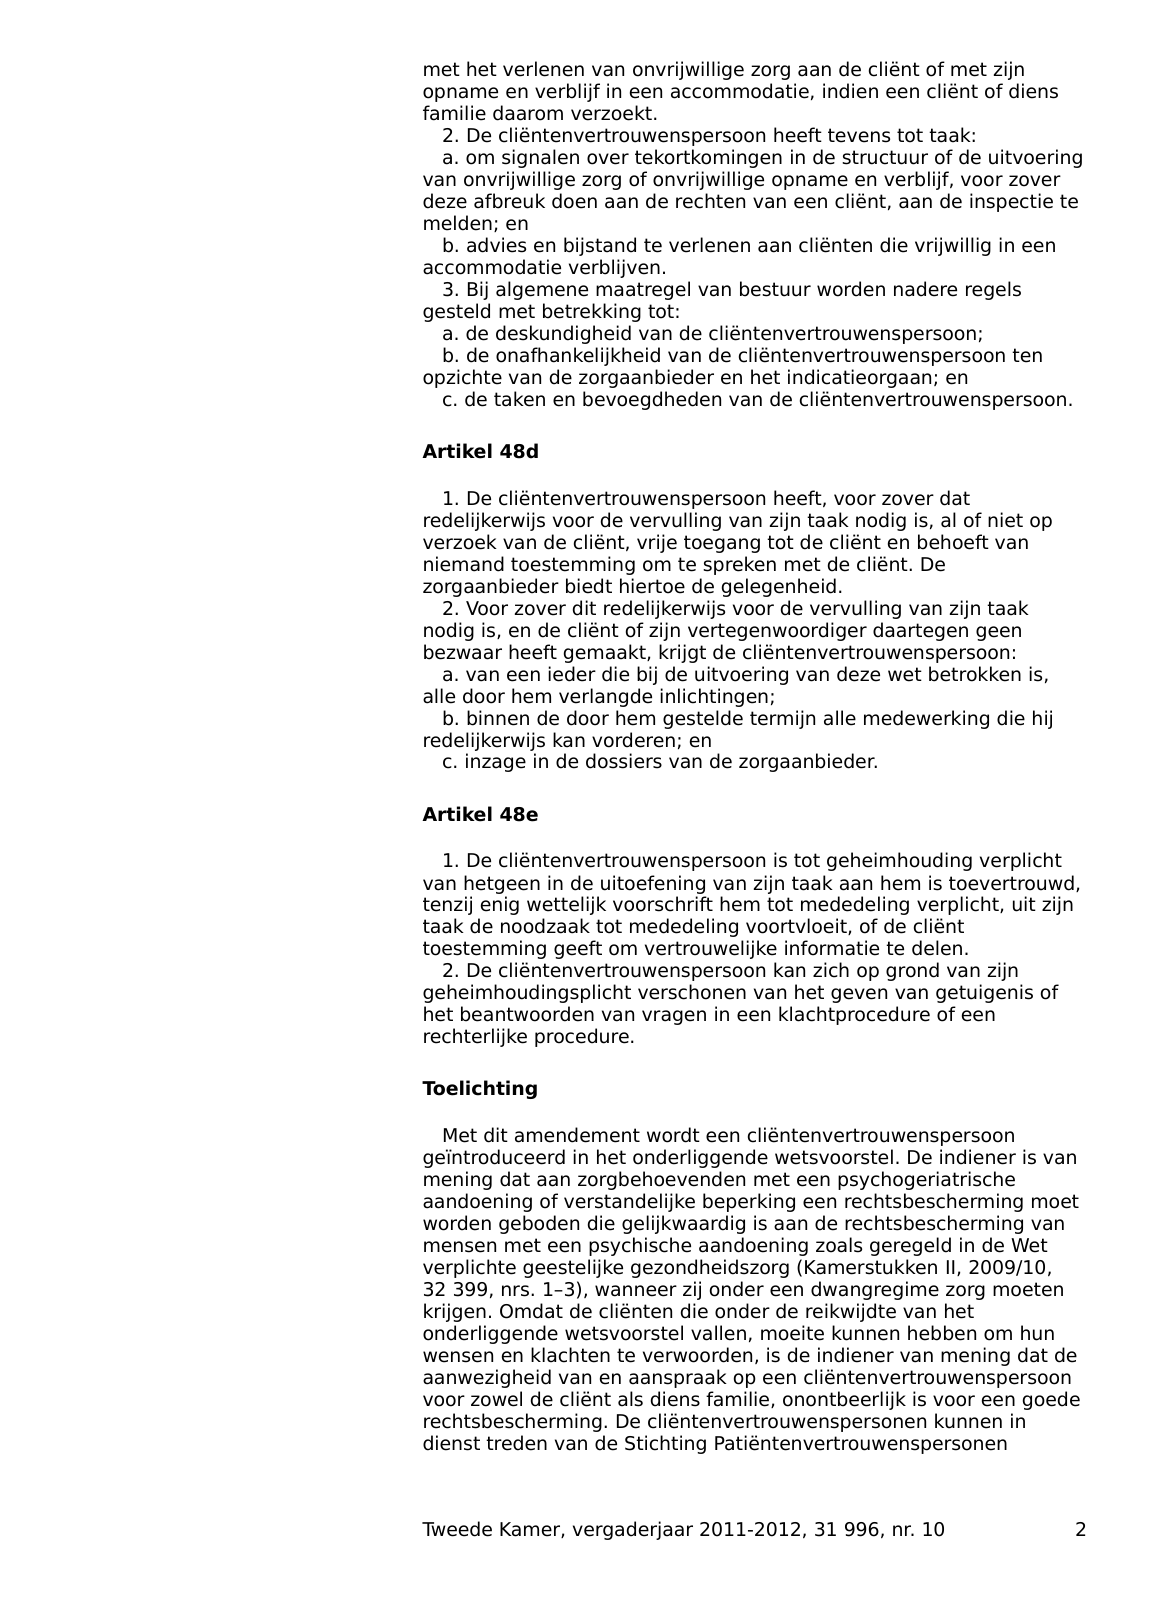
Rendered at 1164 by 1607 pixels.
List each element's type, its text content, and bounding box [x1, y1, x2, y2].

text b. binnen de door hem gestelde termijn alle medewerking die hij redelijkerwijs kan vorderen; en [422, 707, 1087, 751]
text 3. Bij algemene maatregel van bestuur worden nadere regels gesteld met betrekking tot: [422, 279, 1087, 323]
subtitle Toelichting [422, 1078, 1087, 1100]
text b. de onafhankelijkheid van de cliëntenvertrouwenspersoon ten opzichte van de zorgaanbieder en het indicatieorgaan; en [422, 345, 1087, 389]
text b. advies en bijstand te verlenen aan cliënten die vrijwillig in een accommodatie verblijven. [422, 235, 1087, 279]
text 2. Voor zover dit redelijkerwijs voor de vervulling van zijn taak nodig is, en de cliënt of zijn vertegenwoordiger daartegen geen bezwaar heeft gemaakt, krijgt de cliëntenvertrouwenspersoon: [422, 598, 1087, 663]
text 2. De cliëntenvertrouwenspersoon kan zich op grond van zijn geheimhoudingsplicht verschonen van het geven van getuigenis of het beantwoorden van vragen in een klachtprocedure of een rechterlijke procedure. [422, 960, 1087, 1048]
subtitle Artikel 48d [422, 441, 1087, 463]
text 1. De cliëntenvertrouwenspersoon heeft, voor zover dat redelijkerwijs voor de vervulling van zijn taak nodig is, al of niet op verzoek van de cliënt, vrije toegang tot de cliënt en behoeft van niemand toestemming om te spreken met de cliënt. De zorgaanbieder biedt hiertoe de gelegenheid. [422, 488, 1087, 598]
text met het verlenen van onvrijwillige zorg aan de cliënt of met zijn opname en verblijf in een accommodatie, indien een cliënt of diens familie daarom verzoekt. [422, 59, 1087, 125]
text a. om signalen over tekortkomingen in de structuur of de uitvoering van onvrijwillige zorg of onvrijwillige opname en verblijf, voor zover deze afbreuk doen aan de rechten van een cliënt, aan de inspectie te melden; en [422, 147, 1087, 235]
text a. van een ieder die bij de uitvoering van deze wet betrokken is, alle door hem verlangde inlichtingen; [422, 663, 1087, 707]
text a. de deskundigheid van de cliëntenvertrouwenspersoon; [422, 323, 1087, 345]
text 1. De cliëntenvertrouwenspersoon is tot geheimhouding verplicht van hetgeen in de uitoefening van zijn taak aan hem is toevertrouwd, tenzij enig wettelijk voorschrift hem tot mededeling verplicht, uit zijn taak de noodzaak tot mededeling voortvloeit, of de cliënt toestemming geeft om vertrouwelijke informatie te delen. [422, 850, 1087, 960]
text Met dit amendement wordt een cliëntenvertrouwenspersoon geïntroduceerd in het onderliggende wetsvoorstel. De indiener is van mening dat aan zorgbehoevenden met een psychogeriatrische aandoening of verstandelijke beperking een rechtsbescherming moet worden geboden die gelijkwaardig is aan de rechtsbescherming van mensen met een psychische aandoening zoals geregeld in de Wet verplichte geestelijke gezondheidszorg (Kamerstukken II, 2009/10, 32 399, nrs. 1–3), wanneer zij onder een dwangregime zorg moeten krijgen. Omdat de cliënten die onder de reikwijdte van het onderliggende wetsvoorstel vallen, moeite kunnen hebben om hun wensen en klachten te verwoorden, is de indiener van mening dat de aanwezigheid van en aanspraak op een cliëntenvertrouwenspersoon voor zowel de cliënt als diens familie, onontbeerlijk is voor een goede rechtsbescherming. De cliëntenvertrouwenspersonen kunnen in dienst treden van de Stichting Patiëntenvertrouwenspersonen [422, 1125, 1087, 1455]
text c. de taken en bevoegdheden van de cliëntenvertrouwenspersoon. [422, 389, 1087, 411]
text 2. De cliëntenvertrouwenspersoon heeft tevens tot taak: [422, 125, 1087, 147]
subtitle Artikel 48e [422, 803, 1087, 825]
text c. inzage in de dossiers van de zorgaanbieder. [422, 751, 1087, 773]
